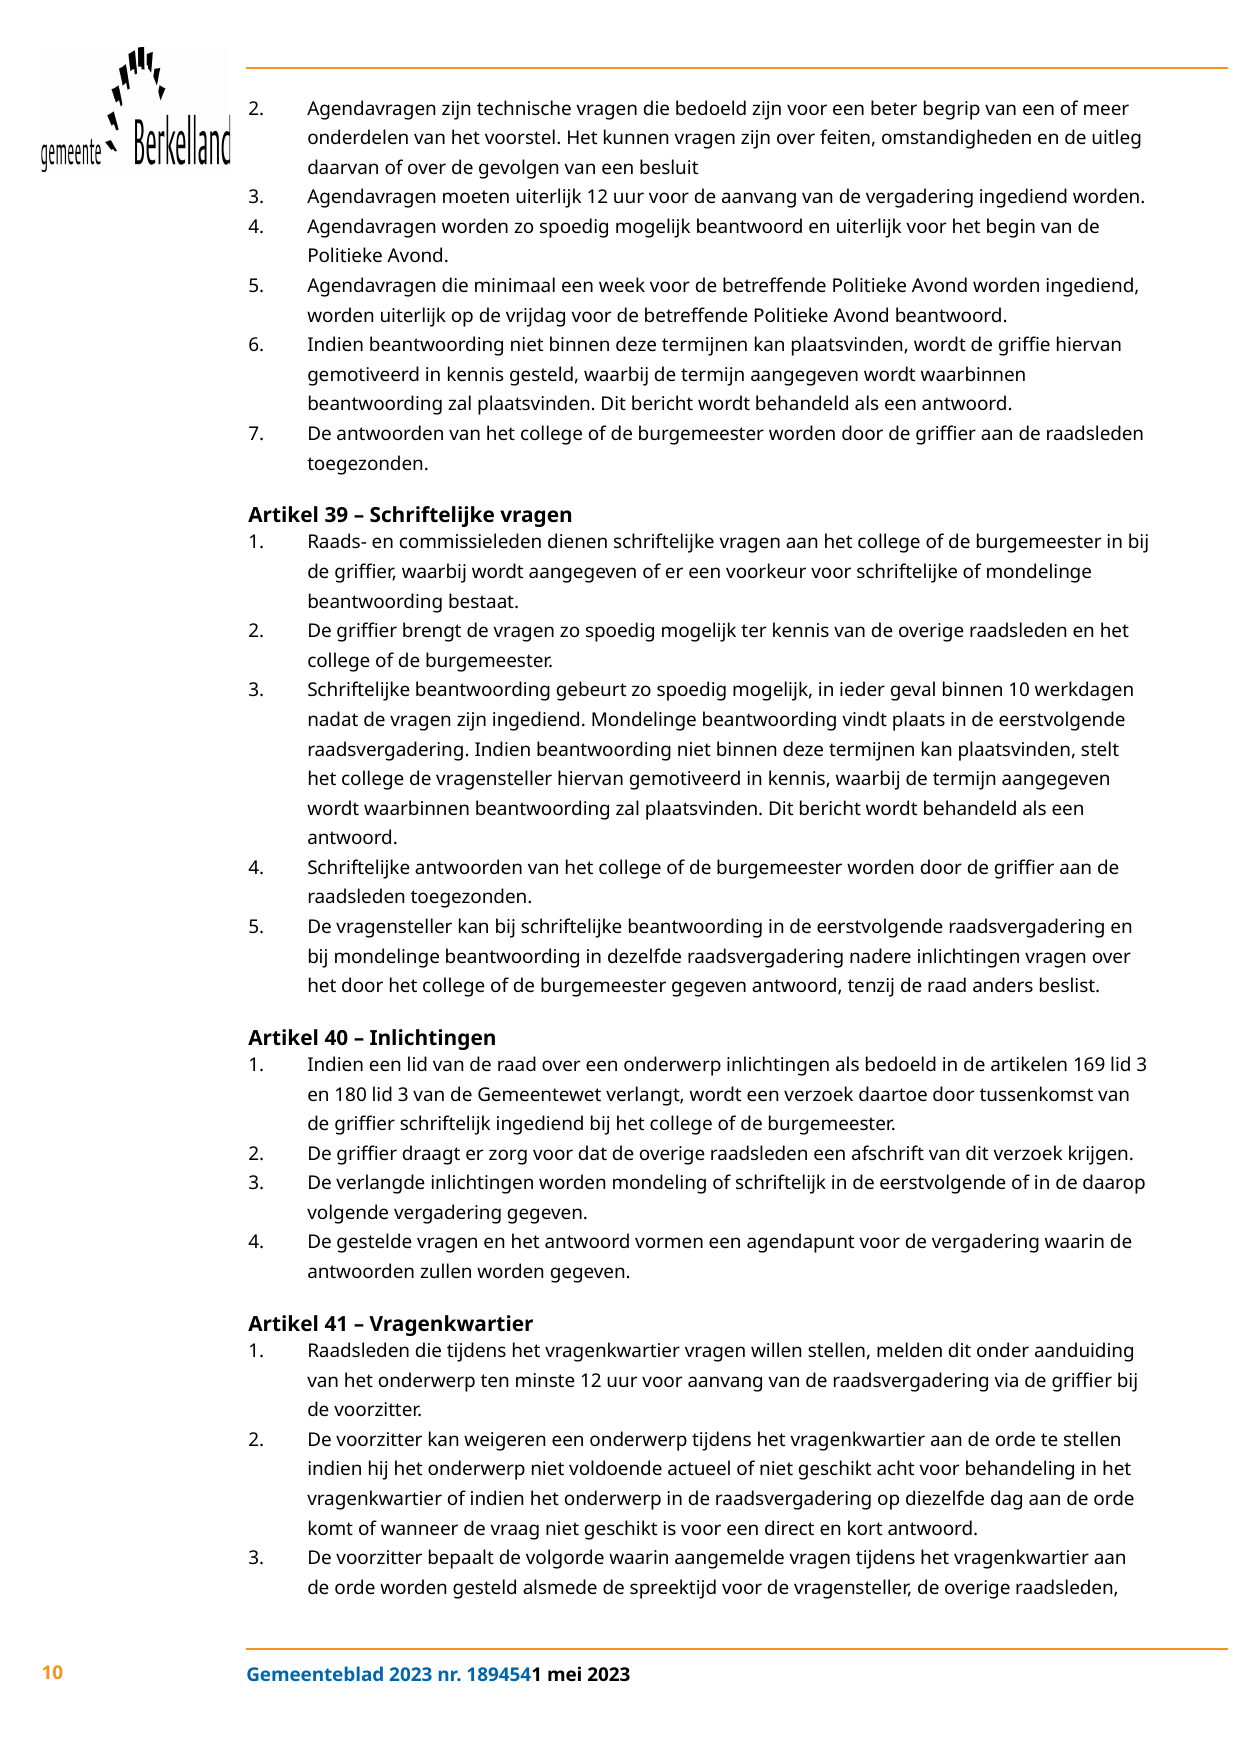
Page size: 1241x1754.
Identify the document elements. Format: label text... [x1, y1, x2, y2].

list De verlangde inlichtingen worden mondeling of schriftelijk in de eerstvolgende of in de daarop volgende vergadering gegeven. [248, 1169, 1152, 1225]
text Artikel 41 – Vragenkwartier [248, 1309, 1152, 1337]
list De griffier brengt de vragen zo spoedig mogelijk ter kennis van de overige raadsleden en het college of de burgemeester. [248, 617, 1152, 673]
list Schriftelijke beantwoording gebeurt zo spoedig mogelijk, in ieder geval binnen 10 werkdagen nadat de vragen zijn ingediend. Mondelinge beantwoording vindt plaats in de eerstvolgende raadsvergadering. Indien beantwoording niet binnen deze termijnen kan plaatsvinden, stelt het college de vragensteller hiervan gemotiveerd in kennis, waarbij de termijn aangegeven wordt waarbinnen beantwoording zal plaatsvinden. Dit bericht wordt behandeld als een antwoord. [248, 677, 1152, 850]
list Indien een lid van de raad over een onderwerp inlichtingen als bedoeld in de artikelen 169 lid 3 en 180 lid 3 van de Gemeentewet verlangt, wordt een verzoek daartoe door tussenkomst van de griffier schriftelijk ingediend bij het college of de burgemeester. [248, 1051, 1152, 1136]
list Agendavragen die minimaal een week voor de betreffende Politieke Avond worden ingediend, worden uiterlijk op de vrijdag voor de betreffende Politieke Avond beantwoord. [248, 272, 1152, 328]
list Agendavragen moeten uiterlijk 12 uur voor de aanvang van de vergadering ingediend worden. [248, 183, 1152, 209]
list De vragensteller kan bij schriftelijke beantwoording in de eerstvolgende raadsvergadering en bij mondelinge beantwoording in dezelfde raadsvergadering nadere inlichtingen vragen over het door het college of de burgemeester gegeven antwoord, tenzij de raad anders beslist. [248, 913, 1152, 998]
list Raads- en commissieleden dienen schriftelijke vragen aan het college of de burgemeester in bij de griffier, waarbij wordt aangegeven of er een voorkeur voor schriftelijke of mondelinge beantwoording bestaat. [248, 529, 1152, 613]
list Raadsleden die tijdens het vragenkwartier vragen willen stellen, melden dit onder aanduiding van het onderwerp ten minste 12 uur voor aanvang van de raadsvergadering via de griffier bij de voorzitter. [248, 1337, 1152, 1422]
list De voorzitter kan weigeren een onderwerp tijdens het vragenkwartier aan de orde te stellen indien hij het onderwerp niet voldoende actueel of niet geschikt acht voor behandeling in het vragenkwartier of indien het onderwerp in de raadsvergadering op diezelfde dag aan de orde komt of wanneer de vraag niet geschikt is voor een direct en kort antwoord. [248, 1426, 1152, 1540]
list Indien beantwoording niet binnen deze termijnen kan plaatsvinden, wordt de griffie hiervan gemotiveerd in kennis gesteld, waarbij de termijn aangegeven wordt waarbinnen beantwoording zal plaatsvinden. Dit bericht wordt behandeld als een antwoord. [248, 331, 1152, 416]
text Artikel 40 – Inlichtingen [248, 1023, 1152, 1051]
picture [41, 47, 231, 172]
list De voorzitter bepaalt de volgorde waarin aangemelde vragen tijdens het vragenkwartier aan de orde worden gesteld alsmede de spreektijd voor de vragensteller, de overige raadsleden, [248, 1544, 1152, 1599]
list De gestelde vragen en het antwoord vormen een agendapunt voor de vergadering waarin de antwoorden zullen worden gegeven. [248, 1229, 1152, 1284]
list Schriftelijke antwoorden van het college of de burgemeester worden door de griffier aan de raadsleden toegezonden. [248, 854, 1152, 909]
list De griffier draagt er zorg voor dat de overige raadsleden een afschrift van dit verzoek krijgen. [248, 1140, 1152, 1166]
text Artikel 39 – Schriftelijke vragen [248, 500, 1152, 529]
list Agendavragen zijn technische vragen die bedoeld zijn voor een beter begrip van een of meer onderdelen van het voorstel. Het kunnen vragen zijn over feiten, omstandigheden en de uitleg daarvan of over de gevolgen van een besluit [248, 95, 1152, 180]
list De antwoorden van het college of de burgemeester worden door de griffier aan de raadsleden toegezonden. [248, 420, 1152, 476]
list Agendavragen worden zo spoedig mogelijk beantwoord en uiterlijk voor het begin van de Politieke Avond. [248, 213, 1152, 268]
